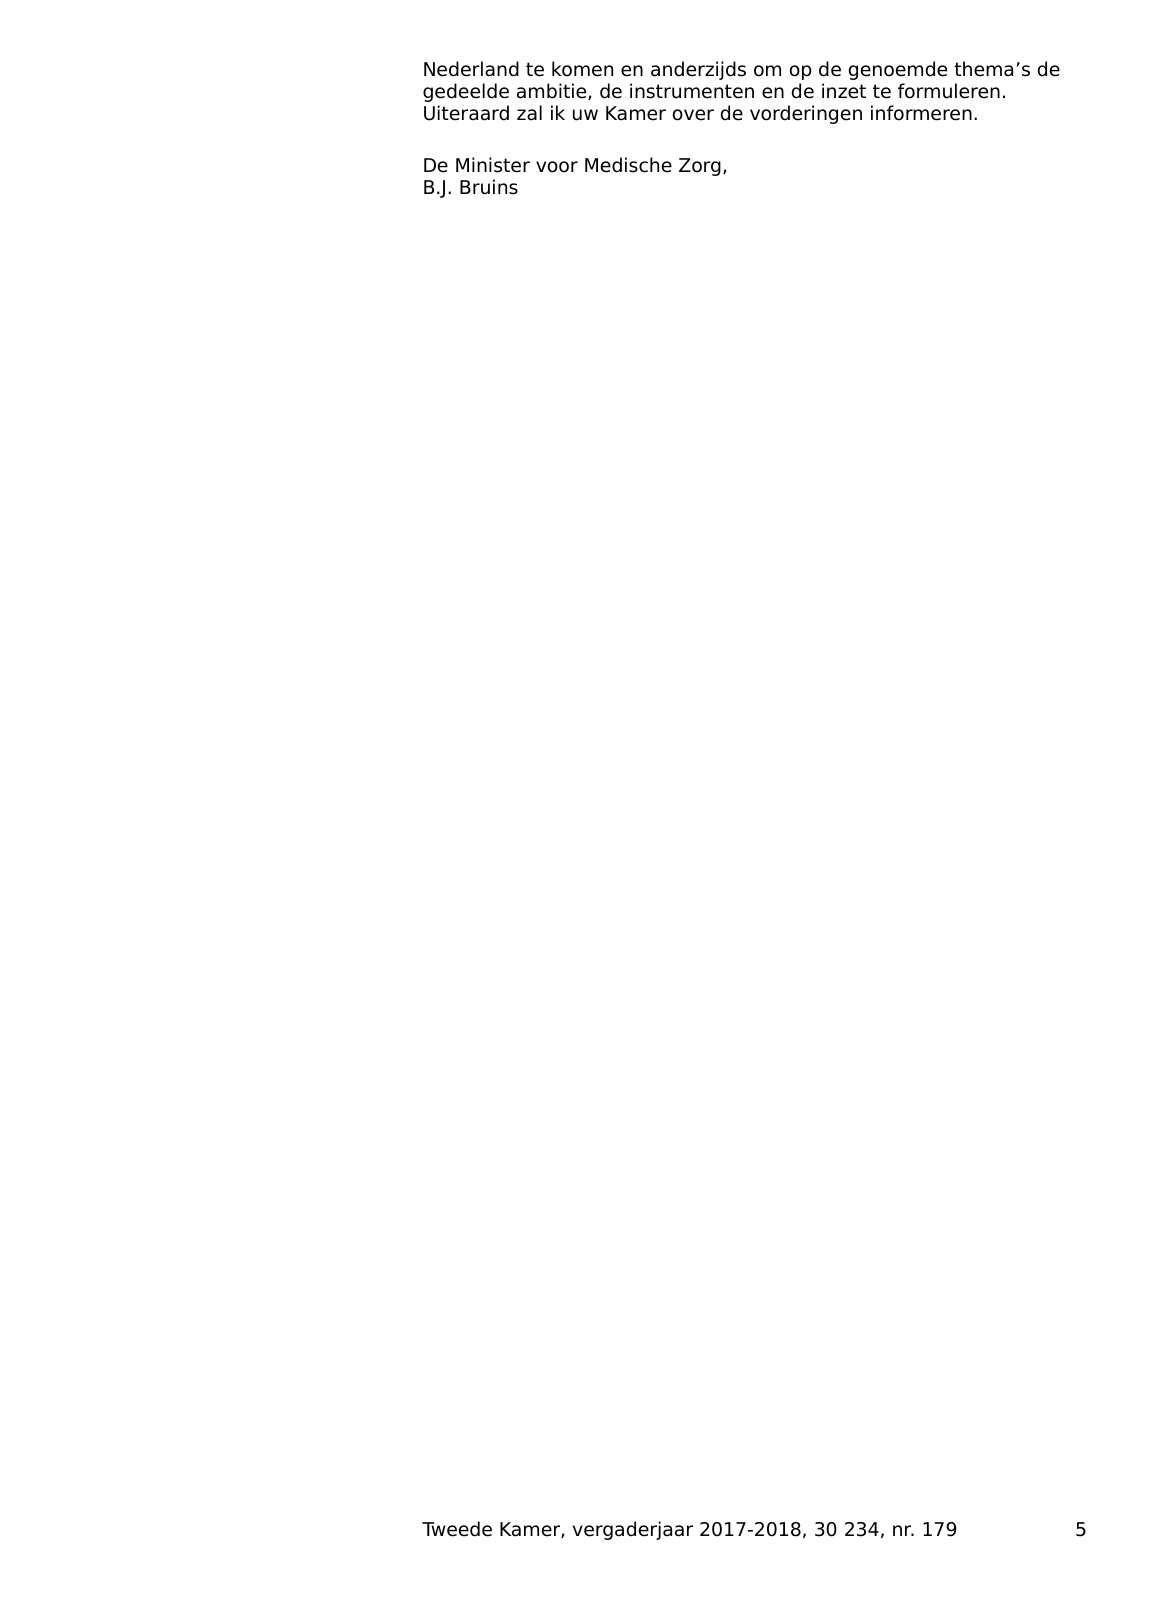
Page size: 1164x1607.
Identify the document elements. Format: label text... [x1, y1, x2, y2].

text Nederland te komen en anderzijds om op de genoemde thema’s de gedeelde ambitie, de instrumenten en de inzet te formuleren. Uiteraard zal ik uw Kamer over de vorderingen informeren. [422, 59, 1087, 125]
text De Minister voor Medische Zorg, B.J. Bruins [422, 155, 1087, 199]
